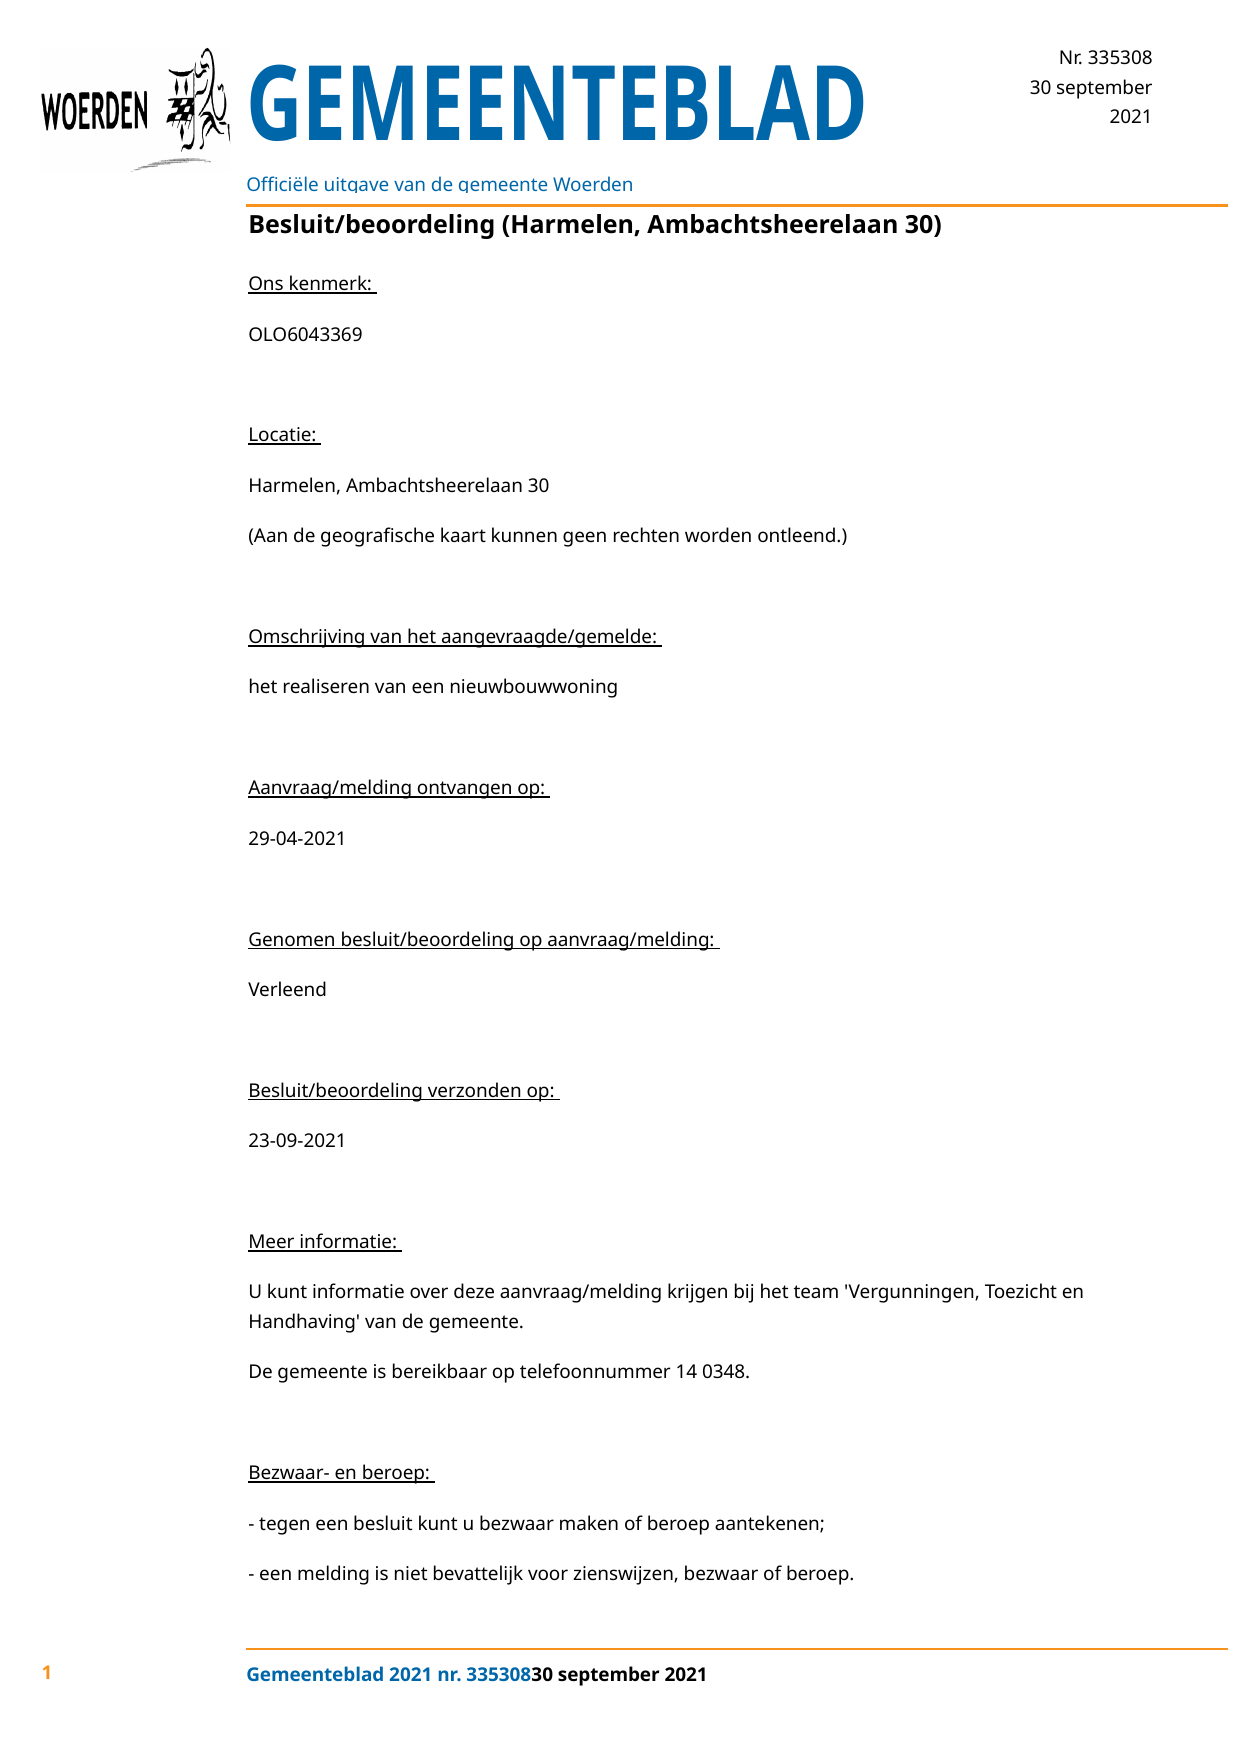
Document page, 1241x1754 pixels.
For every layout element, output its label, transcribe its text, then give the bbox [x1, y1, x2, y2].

text Besluit/beoordeling verzonden op: [248, 1077, 1152, 1103]
text Aanvraag/melding ontvangen op: [248, 774, 1152, 800]
text Meer informatie: [248, 1228, 1152, 1254]
picture [41, 47, 231, 172]
text het realiseren van een nieuwbouwwoning [248, 674, 1152, 699]
text (Aan de geografische kaart kunnen geen rechten worden ontleend.) [248, 522, 1152, 548]
text 29-04-2021 [248, 825, 1152, 851]
text Harmelen, Ambachtsheerelaan 30 [248, 472, 1152, 498]
text Genomen besluit/beoordeling op aanvraag/melding: [248, 926, 1152, 951]
text - tegen een besluit kunt u bezwaar maken of beroep aantekenen; [248, 1510, 1152, 1536]
text Ons kenmerk: [248, 270, 1152, 296]
text Verleend [248, 976, 1152, 1002]
text OLO6043369 [248, 321, 1152, 346]
text U kunt informatie over deze aanvraag/melding krijgen bij het team 'Vergunningen, Toezicht en Handhaving' van de gemeente. [248, 1279, 1152, 1334]
text Besluit/beoordeling (Harmelen, Ambachtsheerelaan 30) [248, 207, 1152, 241]
text - een melding is niet bevattelijk voor zienswijzen, bezwaar of beroep. [248, 1560, 1152, 1586]
text De gemeente is bereikbaar op telefoonnummer 14 0348. [248, 1359, 1152, 1384]
text Bezwaar- en beroep: [248, 1459, 1152, 1485]
text 23-09-2021 [248, 1127, 1152, 1153]
text Omschrijving van het aangevraagde/gemelde: [248, 623, 1152, 649]
text Locatie: [248, 422, 1152, 447]
